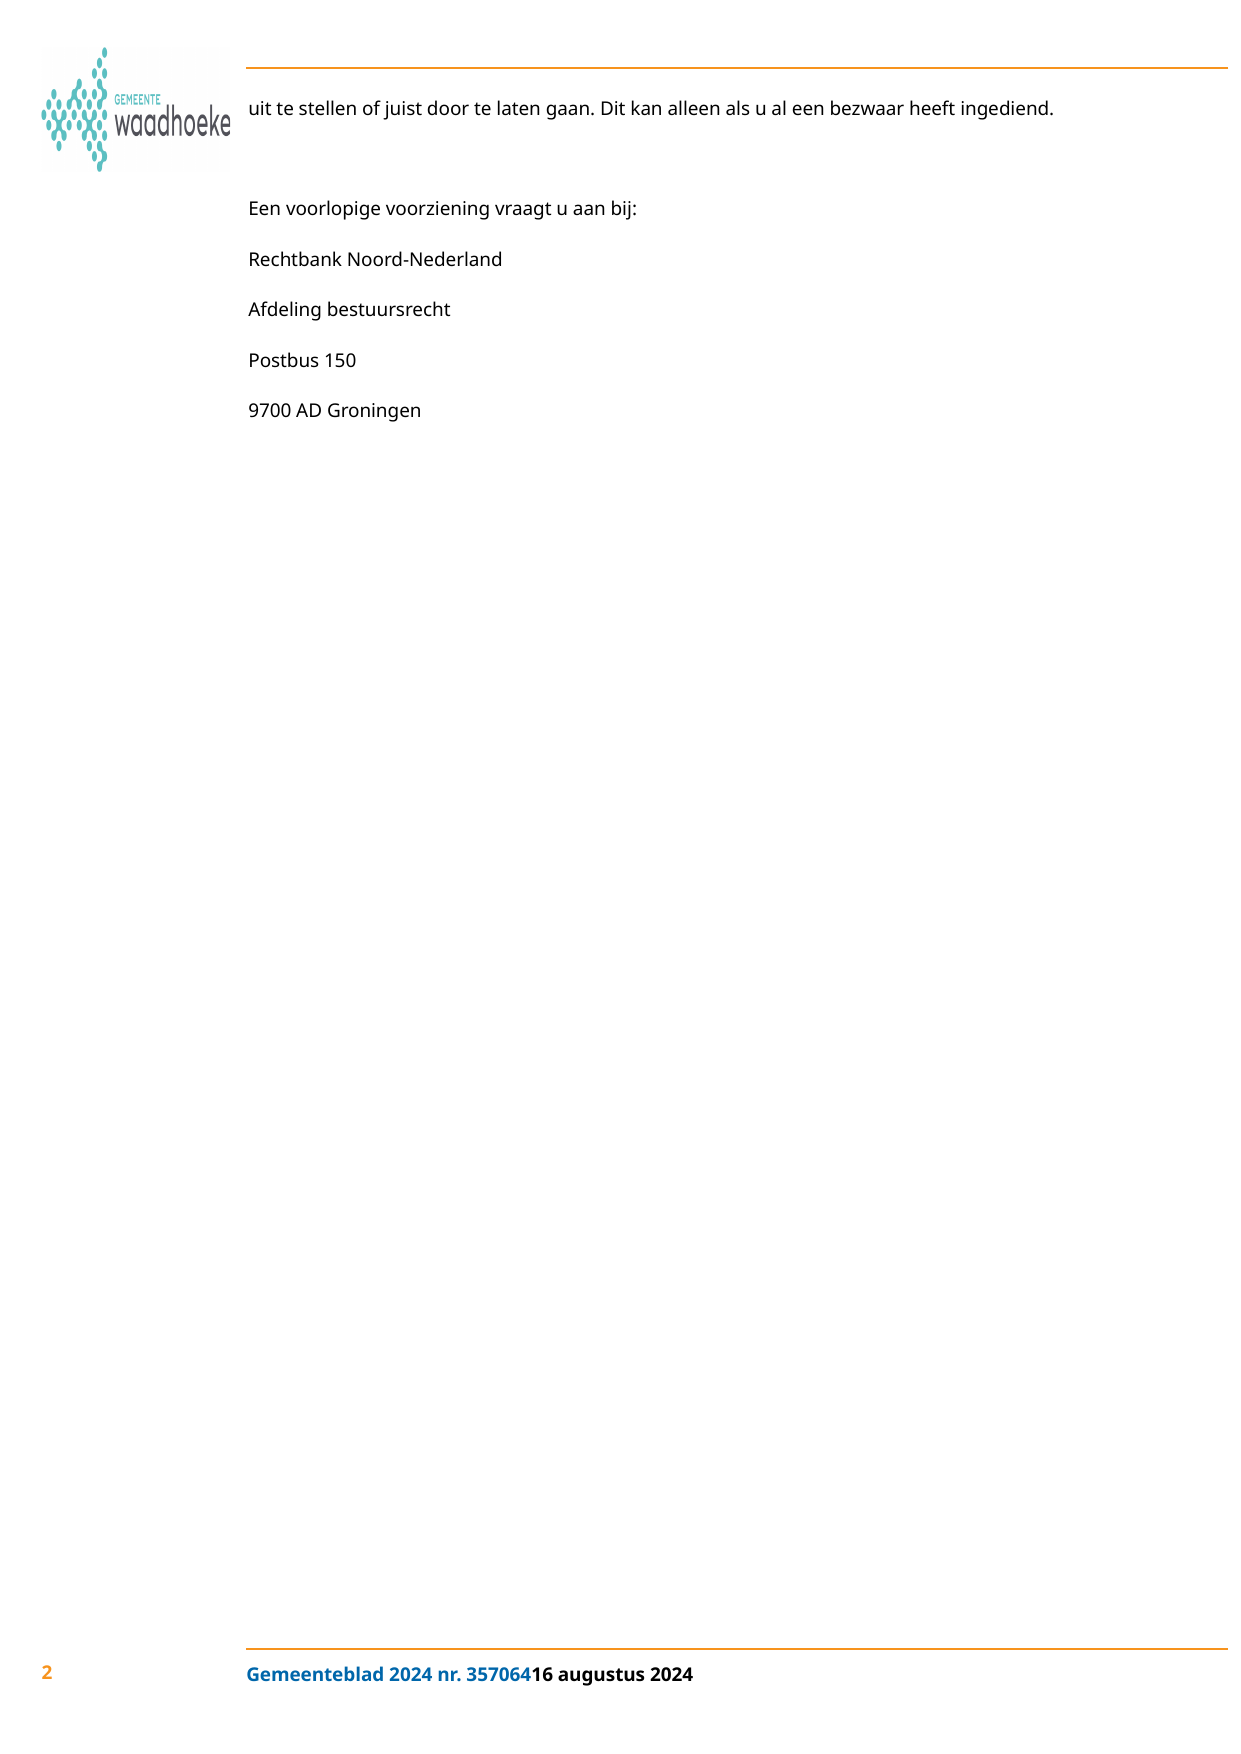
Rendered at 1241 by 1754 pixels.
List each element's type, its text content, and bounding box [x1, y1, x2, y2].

text uit te stellen of juist door te laten gaan. Dit kan alleen als u al een bezwaar heeft ingediend. [248, 95, 1152, 121]
text Afdeling bestuursrecht [248, 296, 1152, 322]
text Een voorlopige voorziening vraagt u aan bij: [248, 196, 1152, 221]
text 9700 AD Groningen [248, 397, 1152, 423]
picture [41, 47, 231, 172]
text Postbus 150 [248, 347, 1152, 373]
text Rechtbank Noord-Nederland [248, 246, 1152, 272]
